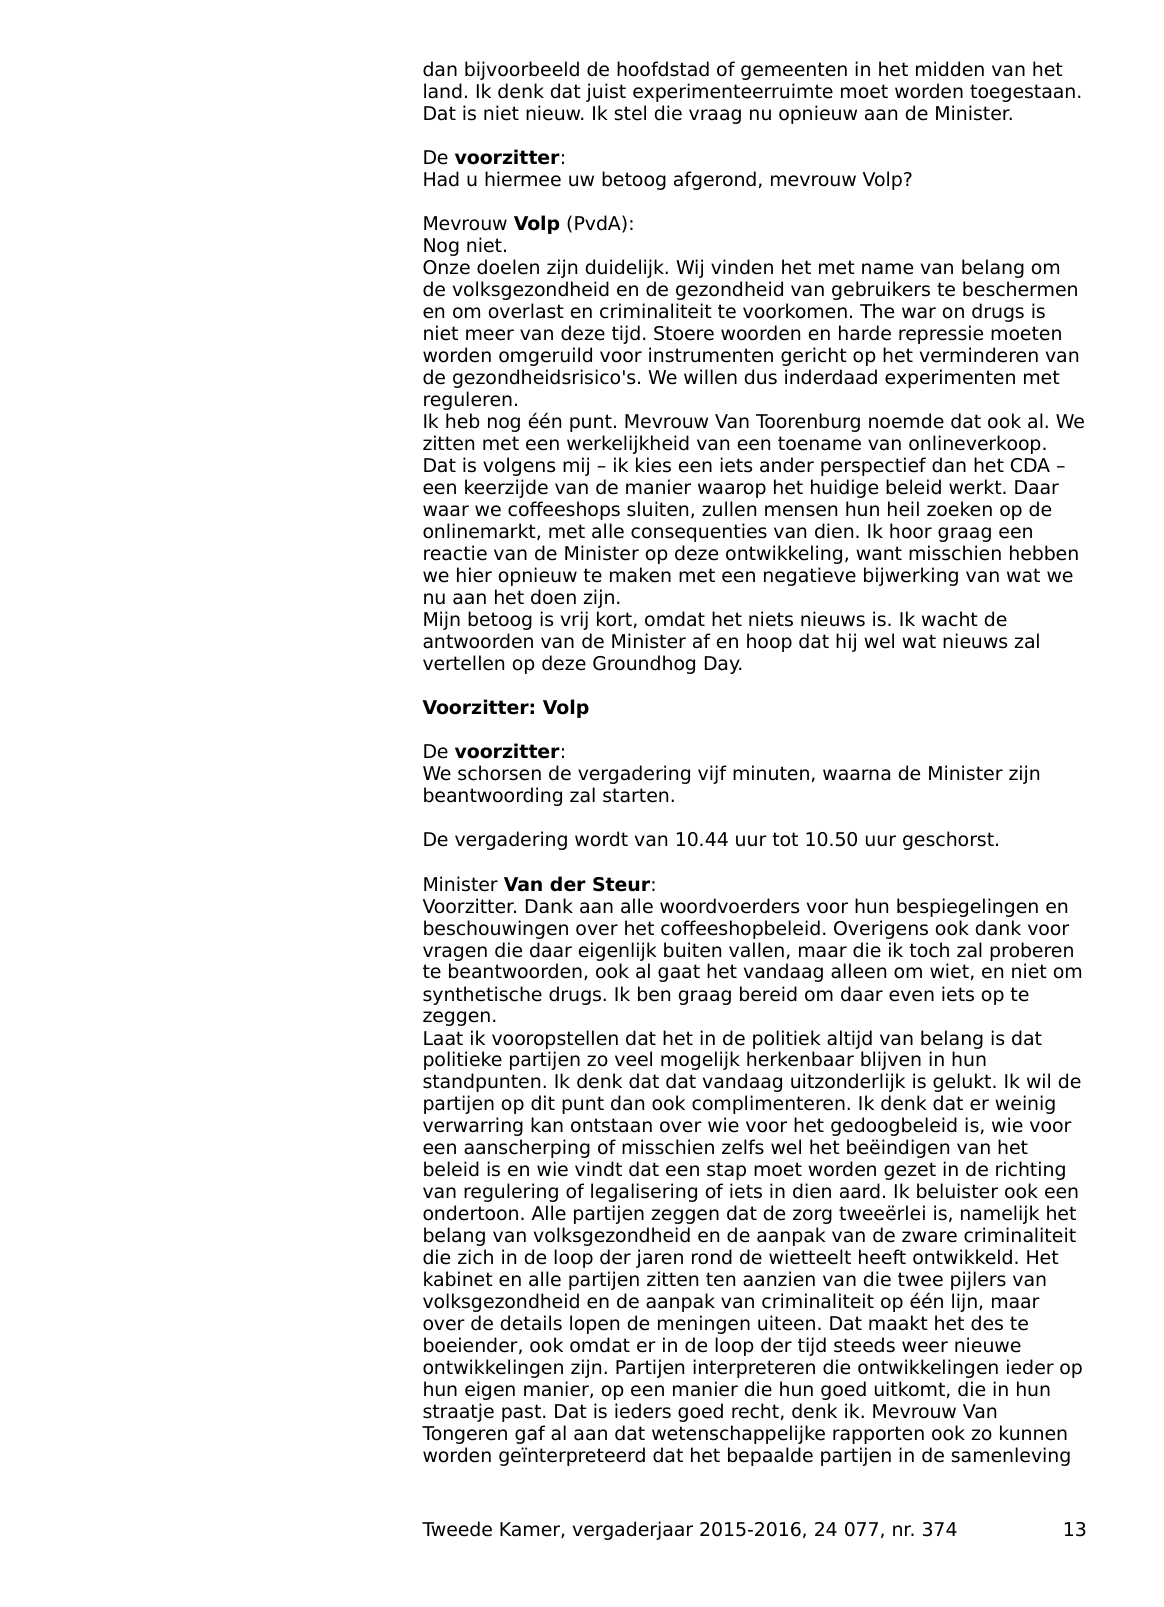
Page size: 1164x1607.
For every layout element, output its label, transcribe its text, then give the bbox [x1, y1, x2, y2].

text De voorzitter: [422, 147, 1087, 169]
text Voorzitter: Volp [422, 697, 1087, 719]
text Mijn betoog is vrij kort, omdat het niets nieuws is. Ik wacht de antwoorden van de Minister af en hoop dat hij wel wat nieuws zal vertellen op deze Groundhog Day. [422, 609, 1087, 675]
text Minister Van der Steur: [422, 873, 1087, 896]
text Ik heb nog één punt. Mevrouw Van Toorenburg noemde dat ook al. We zitten met een werkelijkheid van een toename van onlineverkoop. Dat is volgens mij – ik kies een iets ander perspectief dan het CDA – een keerzijde van de manier waarop het huidige beleid werkt. Daar waar we coffeeshops sluiten, zullen mensen hun heil zoeken op de onlinemarkt, met alle consequenties van dien. Ik hoor graag een reactie van de Minister op deze ontwikkeling, want misschien hebben we hier opnieuw te maken met een negatieve bijwerking van wat we nu aan het doen zijn. [422, 411, 1087, 609]
text We schorsen de vergadering vijf minuten, waarna de Minister zijn beantwoording zal starten. [422, 763, 1087, 807]
text Voorzitter. Dank aan alle woordvoerders voor hun bespiegelingen en beschouwingen over het coffeeshopbeleid. Overigens ook dank voor vragen die daar eigenlijk buiten vallen, maar die ik toch zal proberen te beantwoorden, ook al gaat het vandaag alleen om wiet, en niet om synthetische drugs. Ik ben graag bereid om daar even iets op te zeggen. [422, 896, 1087, 1027]
text Mevrouw Volp (PvdA): [422, 213, 1087, 235]
text Laat ik vooropstellen dat het in de politiek altijd van belang is dat politieke partijen zo veel mogelijk herkenbaar blijven in hun standpunten. Ik denk dat dat vandaag uitzonderlijk is gelukt. Ik wil de partijen op dit punt dan ook complimenteren. Ik denk dat er weinig verwarring kan ontstaan over wie voor het gedoogbeleid is, wie voor een aanscherping of misschien zelfs wel het beëindigen van het beleid is en wie vindt dat een stap moet worden gezet in de richting van regulering of legalisering of iets in dien aard. Ik beluister ook een ondertoon. Alle partijen zeggen dat de zorg tweeërlei is, namelijk het belang van volksgezondheid en de aanpak van de zware criminaliteit die zich in de loop der jaren rond de wietteelt heeft ontwikkeld. Het kabinet en alle partijen zitten ten aanzien van die twee pijlers van volksgezondheid en de aanpak van criminaliteit op één lijn, maar over de details lopen de meningen uiteen. Dat maakt het des te boeiender, ook omdat er in de loop der tijd steeds weer nieuwe ontwikkelingen zijn. Partijen interpreteren die ontwikkelingen ieder op hun eigen manier, op een manier die hun goed uitkomt, die in hun straatje past. Dat is ieders goed recht, denk ik. Mevrouw Van Tongeren gaf al aan dat wetenschappelijke rapporten ook zo kunnen worden geïnterpreteerd dat het bepaalde partijen in de samenleving [422, 1027, 1087, 1467]
text dan bijvoorbeeld de hoofdstad of gemeenten in het midden van het land. Ik denk dat juist experimenteerruimte moet worden toegestaan. Dat is niet nieuw. Ik stel die vraag nu opnieuw aan de Minister. [422, 59, 1087, 125]
text Had u hiermee uw betoog afgerond, mevrouw Volp? [422, 169, 1087, 191]
text De vergadering wordt van 10.44 uur tot 10.50 uur geschorst. [422, 829, 1087, 851]
text De voorzitter: [422, 741, 1087, 763]
text Onze doelen zijn duidelijk. Wij vinden het met name van belang om de volksgezondheid en de gezondheid van gebruikers te beschermen en om overlast en criminaliteit te voorkomen. The war on drugs is niet meer van deze tijd. Stoere woorden en harde repressie moeten worden omgeruild voor instrumenten gericht op het verminderen van de gezondheidsrisico's. We willen dus inderdaad experimenten met reguleren. [422, 257, 1087, 411]
text Nog niet. [422, 235, 1087, 257]
